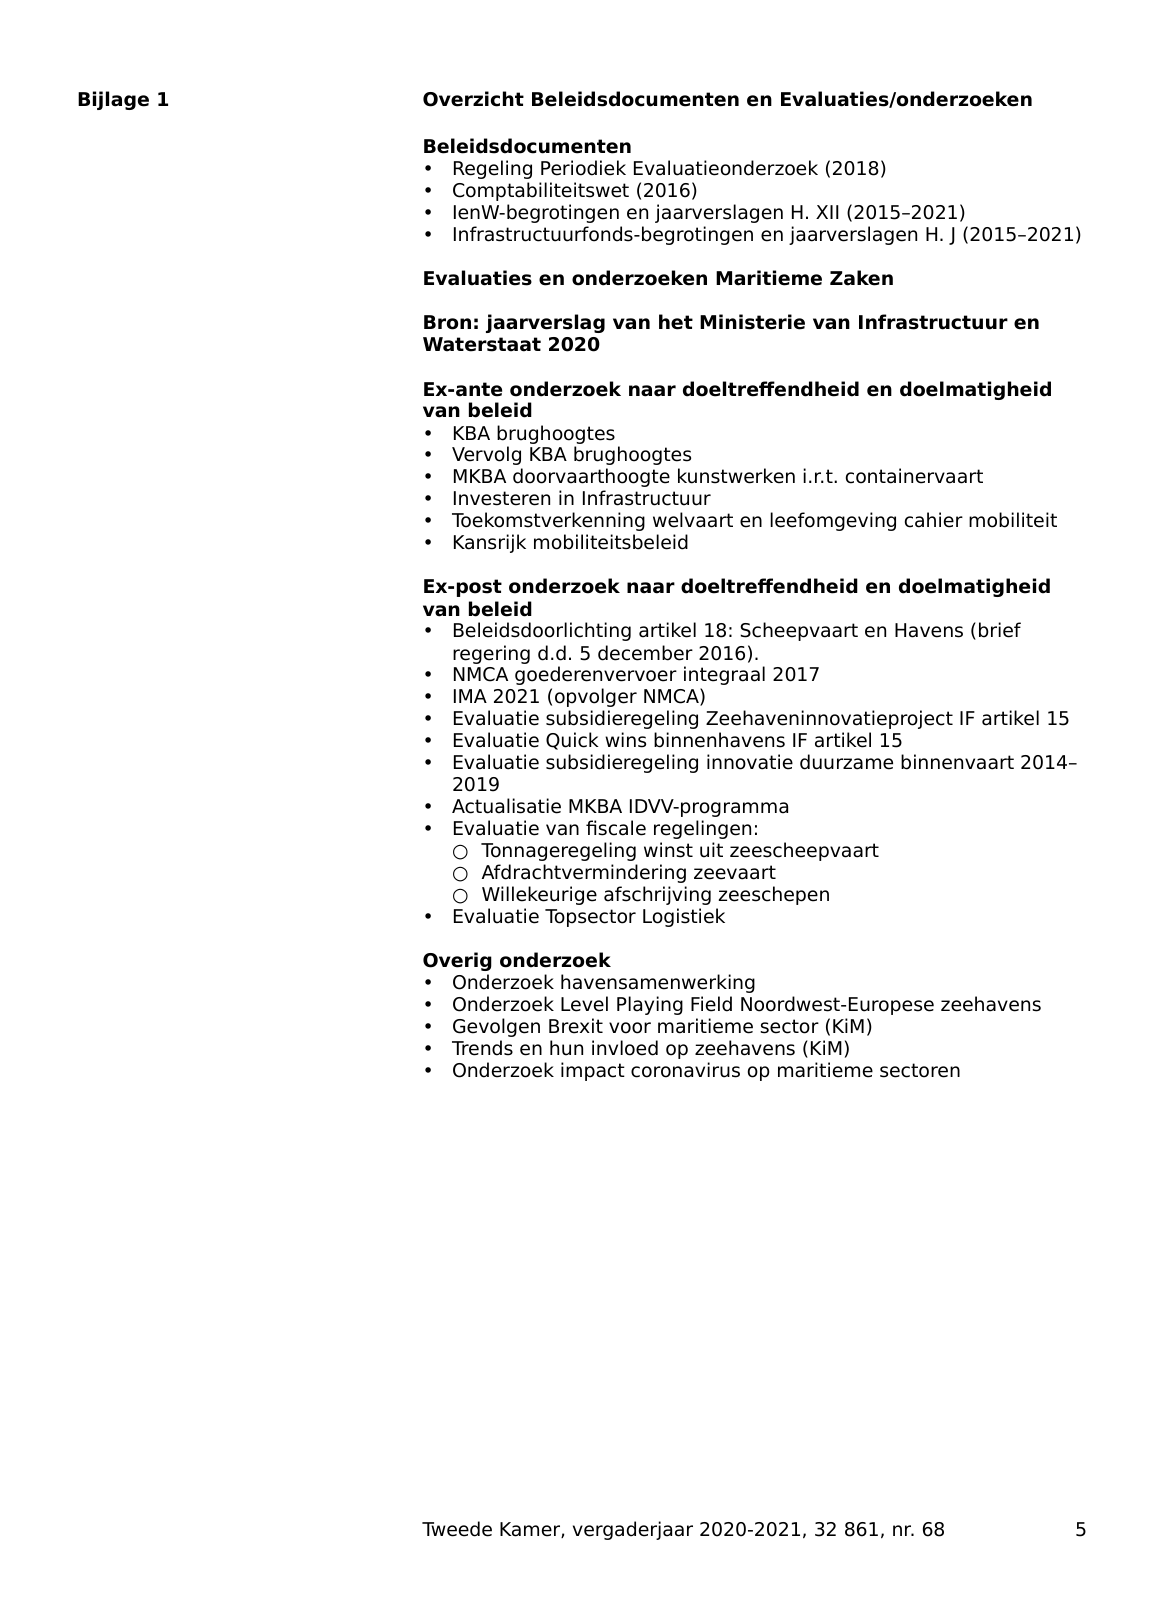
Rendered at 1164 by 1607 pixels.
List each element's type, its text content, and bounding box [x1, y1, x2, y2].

text • KBA brughoogtes [422, 422, 1087, 444]
text • Toekomstverkenning welvaart en leefomgeving cahier mobiliteit [422, 510, 1087, 532]
text • NMCA goederenvervoer integraal 2017 [422, 664, 1087, 686]
text • Evaluatie Quick wins binnenhavens IF artikel 15 [422, 730, 1087, 752]
text • Evaluatie van fiscale regelingen: [422, 818, 1087, 840]
text • MKBA doorvaarthoogte kunstwerken i.r.t. containervaart [422, 466, 1087, 488]
subtitle Ex-post onderzoek naar doeltreffendheid en doelmatigheid van beleid [422, 576, 1087, 620]
text ○ Willekeurige afschrijving zeeschepen [452, 884, 1087, 906]
text • Kansrijk mobiliteitsbeleid [422, 532, 1087, 554]
subtitle Bijlage 1 Overzicht Beleidsdocumenten en Evaluaties/onderzoeken [77, 89, 1087, 111]
text • Vervolg KBA brughoogtes [422, 444, 1087, 466]
text ○ Tonnageregeling winst uit zeescheepvaart [452, 840, 1087, 862]
text • Regeling Periodiek Evaluatieonderzoek (2018) [422, 158, 1087, 180]
text Bron: jaarverslag van het Ministerie van Infrastructuur en Waterstaat 2020 [422, 312, 1087, 356]
subtitle Overig onderzoek [422, 950, 1087, 972]
text • IMA 2021 (opvolger NMCA) [422, 686, 1087, 708]
subtitle Beleidsdocumenten [422, 136, 1087, 158]
text • Gevolgen Brexit voor maritieme sector (KiM) [422, 1016, 1087, 1038]
text • Trends en hun invloed op zeehavens (KiM) [422, 1038, 1087, 1060]
text • Evaluatie subsidieregeling innovatie duurzame binnenvaart 2014–2019 [422, 752, 1087, 796]
text ○ Afdrachtvermindering zeevaart [452, 862, 1087, 884]
text • Onderzoek Level Playing Field Noordwest-Europese zeehavens [422, 994, 1087, 1016]
text • IenW-begrotingen en jaarverslagen H. XII (2015–2021) [422, 202, 1087, 224]
text • Onderzoek impact coronavirus op maritieme sectoren [422, 1060, 1087, 1082]
subtitle Evaluaties en onderzoeken Maritieme Zaken [422, 268, 1087, 290]
subtitle Ex-ante onderzoek naar doeltreffendheid en doelmatigheid van beleid [422, 378, 1087, 422]
text • Comptabiliteitswet (2016) [422, 180, 1087, 202]
text • Evaluatie subsidieregeling Zeehaveninnovatieproject IF artikel 15 [422, 708, 1087, 730]
text • Onderzoek havensamenwerking [422, 972, 1087, 994]
text • Investeren in Infrastructuur [422, 488, 1087, 510]
text • Actualisatie MKBA IDVV-programma [422, 796, 1087, 818]
text • Evaluatie Topsector Logistiek [422, 906, 1087, 928]
text • Infrastructuurfonds-begrotingen en jaarverslagen H. J (2015–2021) [422, 224, 1087, 246]
text • Beleidsdoorlichting artikel 18: Scheepvaart en Havens (brief regering d.d. 5 december 2016). [422, 620, 1087, 664]
